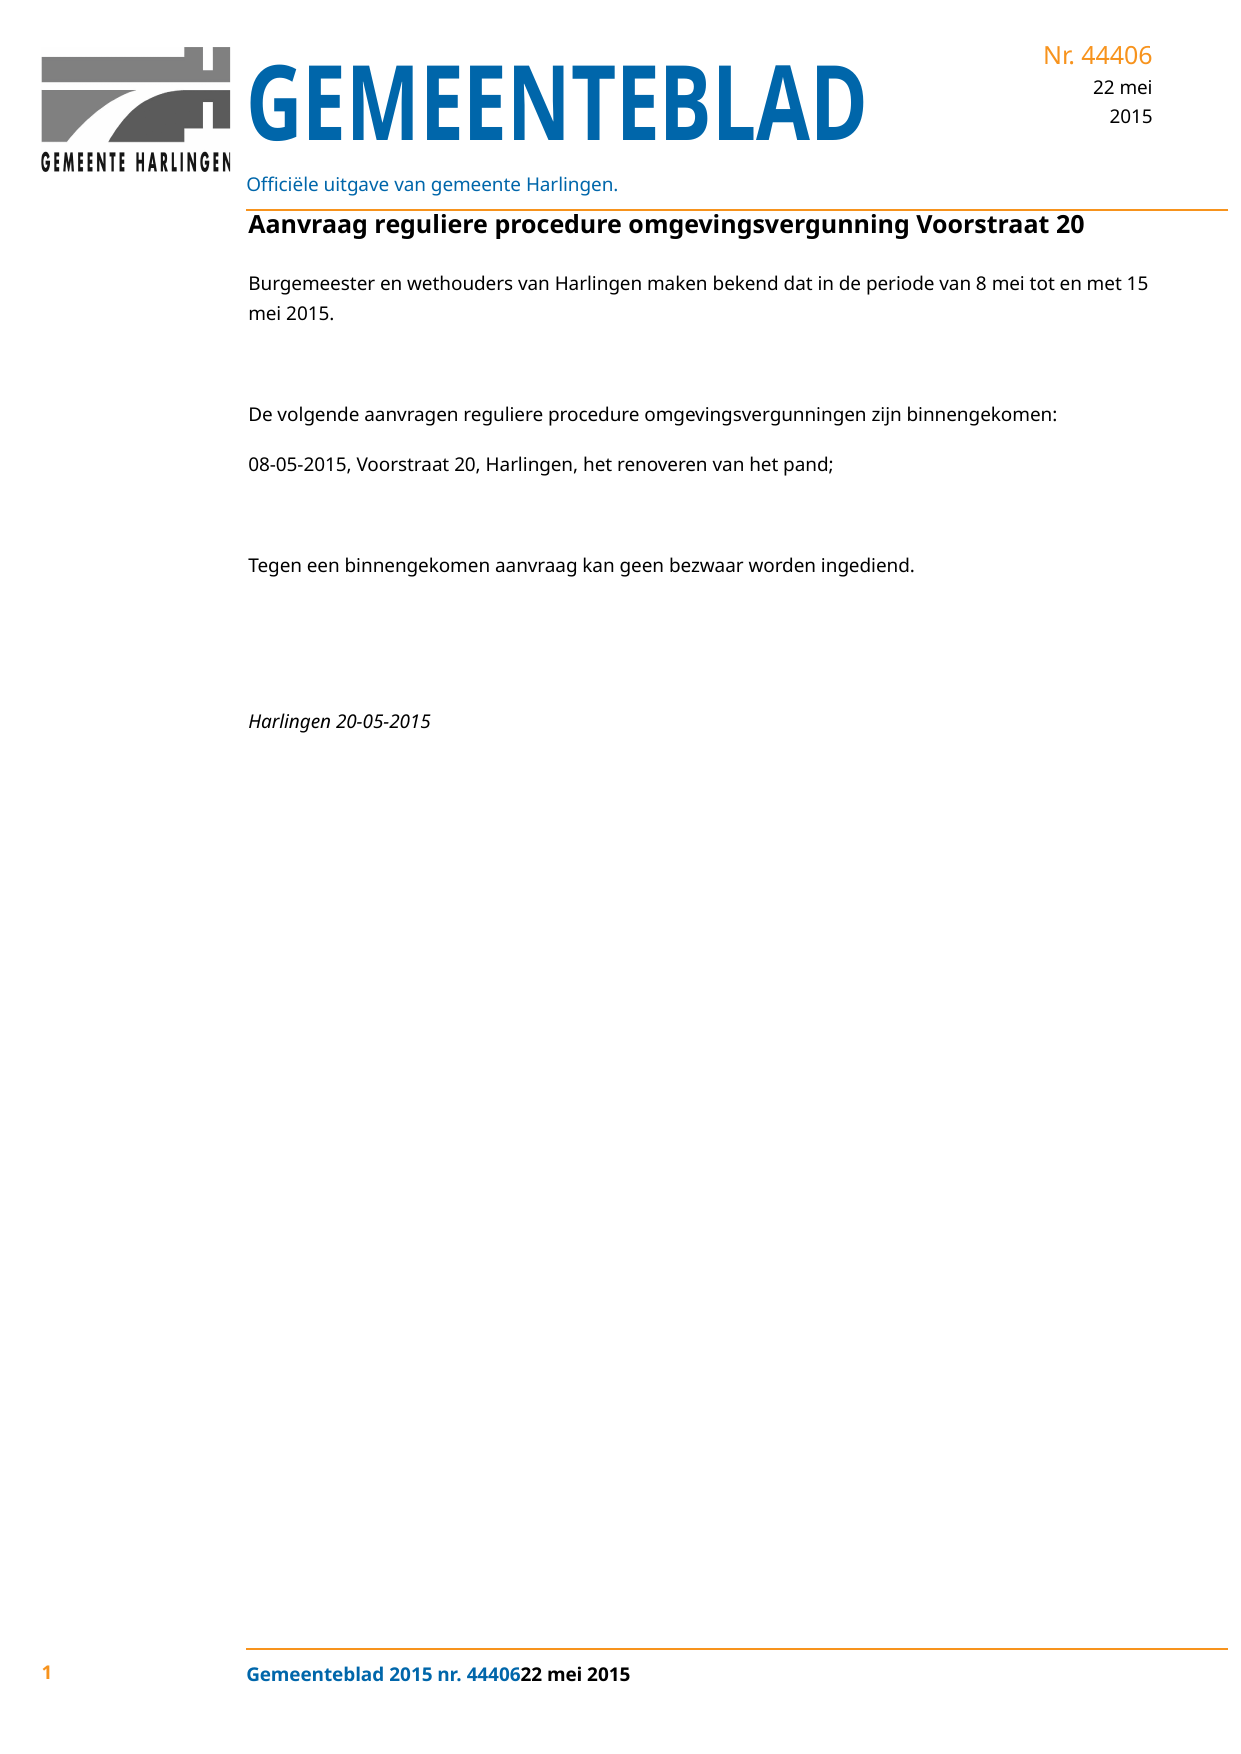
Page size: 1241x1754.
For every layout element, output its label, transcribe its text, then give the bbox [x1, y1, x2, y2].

text ­ [248, 350, 1152, 376]
text 08-05-2015, Voorstraat 20, Harlingen, het renoveren van het pand; [248, 451, 1152, 477]
text Harlingen 20-05-2015 [248, 708, 1152, 734]
text De volgende aanvragen reguliere procedure omgevingsvergunningen zijn binnengekomen: [248, 401, 1152, 426]
picture [41, 47, 231, 172]
text Tegen een binnengekomen aanvraag kan geen bezwaar worden ingediend. [248, 552, 1152, 578]
text Burgemeester en wethouders van Harlingen maken bekend dat in de periode van 8 mei tot en met 15 mei 2015. [248, 270, 1152, 326]
text Aanvraag reguliere procedure omgevingsvergunning Voorstraat 20 [248, 211, 1152, 241]
text ­ [248, 602, 1152, 628]
text ­ [248, 502, 1152, 527]
